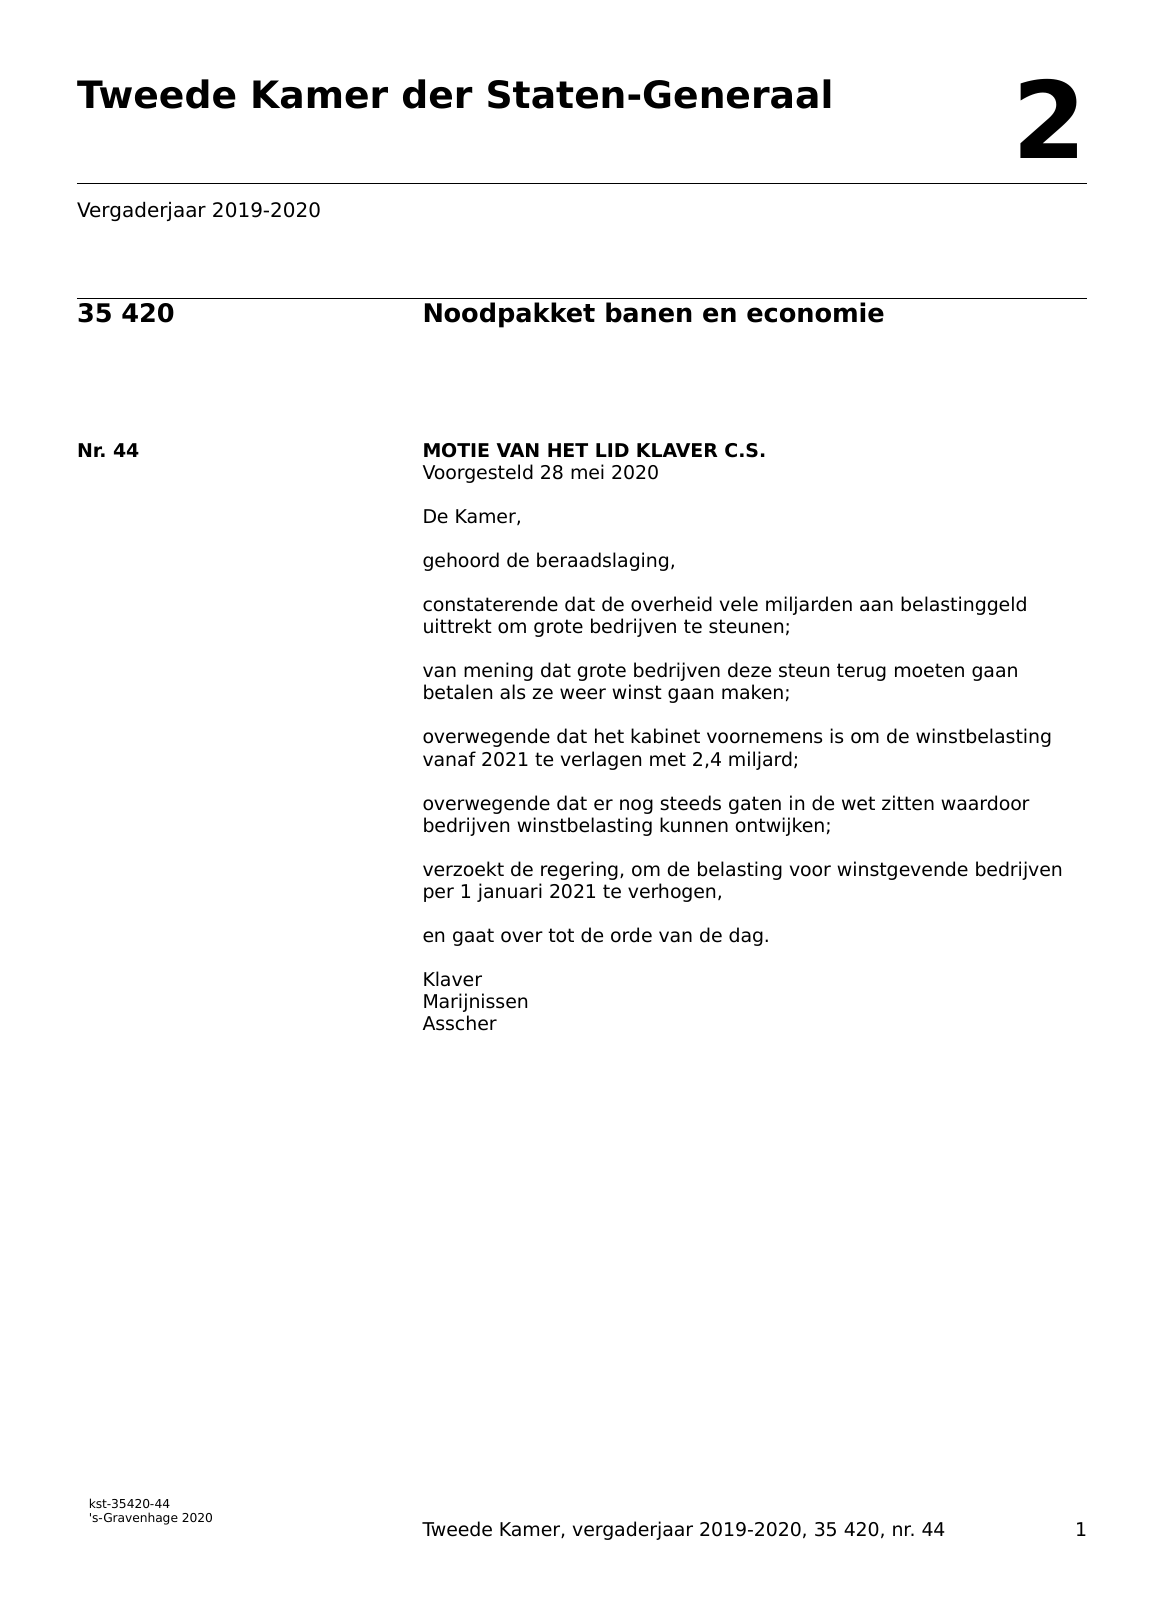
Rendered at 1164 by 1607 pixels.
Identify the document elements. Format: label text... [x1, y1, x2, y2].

text verzoekt de regering, om de belasting voor winstgevende bedrijven per 1 januari 2021 te verhogen, [422, 859, 1087, 903]
text van mening dat grote bedrijven deze steun terug moeten gaan betalen als ze weer winst gaan maken; [422, 660, 1087, 704]
table_header 2 [886, 59, 1087, 183]
subtitle Nr. 44 MOTIE VAN HET LID KLAVER C.S. [77, 440, 1087, 462]
text Asscher [422, 1013, 1087, 1035]
text gehoord de beraadslaging, [422, 550, 1087, 572]
text Marijnissen [422, 991, 1087, 1013]
subtitle 35 420 Noodpakket banen en economie [77, 299, 1087, 329]
text De Kamer, [422, 506, 1087, 528]
text constaterende dat de overheid vele miljarden aan belastinggeld uittrekt om grote bedrijven te steunen; [422, 594, 1087, 638]
text kst-35420-44 [88, 1497, 323, 1511]
text Voorgesteld 28 mei 2020 [422, 462, 1087, 484]
text 's-Gravenhage 2020 [88, 1511, 323, 1525]
text en gaat over tot de orde van de dag. [422, 925, 1087, 947]
table_header Tweede Kamer der Staten-Generaal [77, 59, 886, 183]
text Klaver [422, 969, 1087, 991]
table_cell Vergaderjaar 2019-2020 [77, 184, 1087, 298]
text overwegende dat het kabinet voornemens is om de winstbelasting vanaf 2021 te verlagen met 2,4 miljard; [422, 726, 1087, 770]
text overwegende dat er nog steeds gaten in de wet zitten waardoor bedrijven winstbelasting kunnen ontwijken; [422, 793, 1087, 837]
